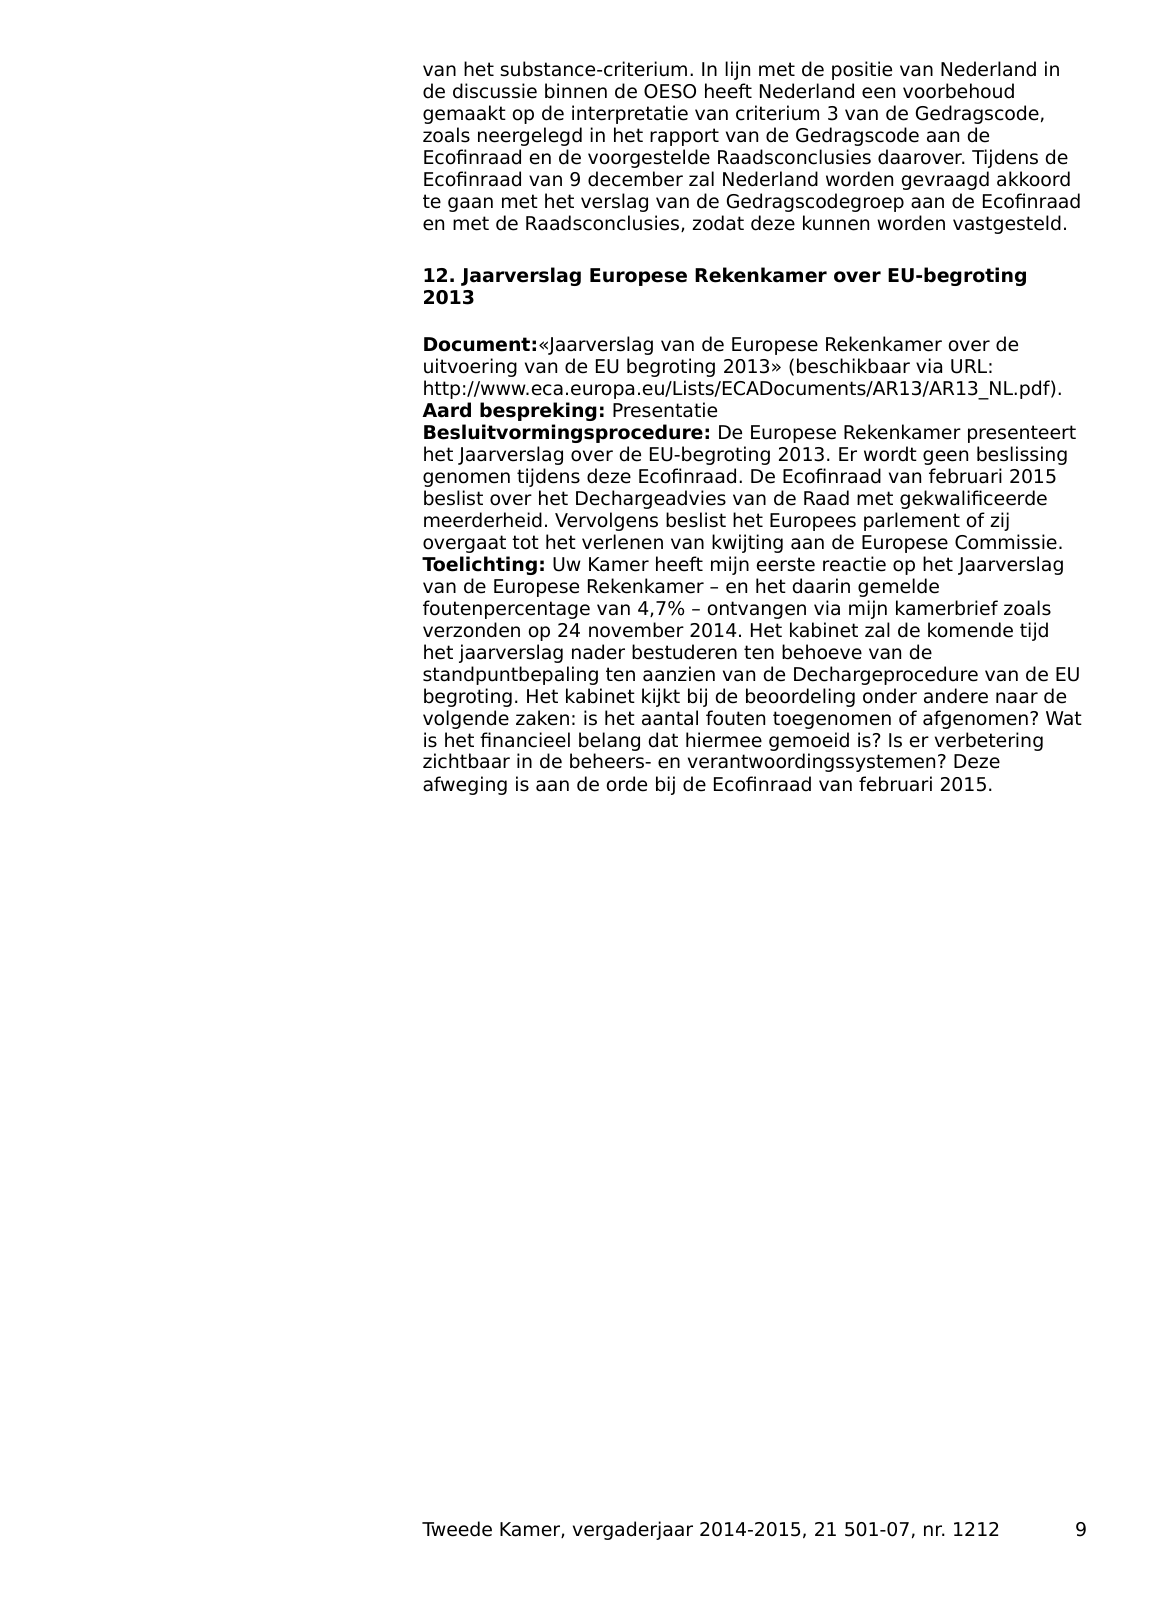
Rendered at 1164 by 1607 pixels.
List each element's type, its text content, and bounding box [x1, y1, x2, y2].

text Document:«Jaarverslag van de Europese Rekenkamer over de uitvoering van de EU begroting 2013» (beschikbaar via URL: http://www.eca.europa.eu/Lists/ECADocuments/AR13/AR13_NL.pdf). [422, 334, 1087, 400]
subtitle 12. Jaarverslag Europese Rekenkamer over EU-begroting 2013 [422, 265, 1087, 309]
text van het substance-criterium. In lijn met de positie van Nederland in de discussie binnen de OESO heeft Nederland een voorbehoud gemaakt op de interpretatie van criterium 3 van de Gedragscode, zoals neergelegd in het rapport van de Gedragscode aan de Ecofinraad en de voorgestelde Raadsconclusies daarover. Tijdens de Ecofinraad van 9 december zal Nederland worden gevraagd akkoord te gaan met het verslag van de Gedragscodegroep aan de Ecofinraad en met de Raadsconclusies, zodat deze kunnen worden vastgesteld. [422, 59, 1087, 235]
text Aard bespreking: Presentatie [422, 400, 1087, 422]
text Toelichting: Uw Kamer heeft mijn eerste reactie op het Jaarverslag van de Europese Rekenkamer – en het daarin gemelde foutenpercentage van 4,7% – ontvangen via mijn kamerbrief zoals verzonden op 24 november 2014. Het kabinet zal de komende tijd het jaarverslag nader bestuderen ten behoeve van de standpuntbepaling ten aanzien van de Dechargeprocedure van de EU begroting. Het kabinet kijkt bij de beoordeling onder andere naar de volgende zaken: is het aantal fouten toegenomen of afgenomen? Wat is het financieel belang dat hiermee gemoeid is? Is er verbetering zichtbaar in de beheers- en verantwoordingssystemen? Deze afweging is aan de orde bij de Ecofinraad van februari 2015. [422, 554, 1087, 795]
text Besluitvormingsprocedure: De Europese Rekenkamer presenteert het Jaarverslag over de EU-begroting 2013. Er wordt geen beslissing genomen tijdens deze Ecofinraad. De Ecofinraad van februari 2015 beslist over het Dechargeadvies van de Raad met gekwalificeerde meerderheid. Vervolgens beslist het Europees parlement of zij overgaat tot het verlenen van kwijting aan de Europese Commissie. [422, 422, 1087, 554]
